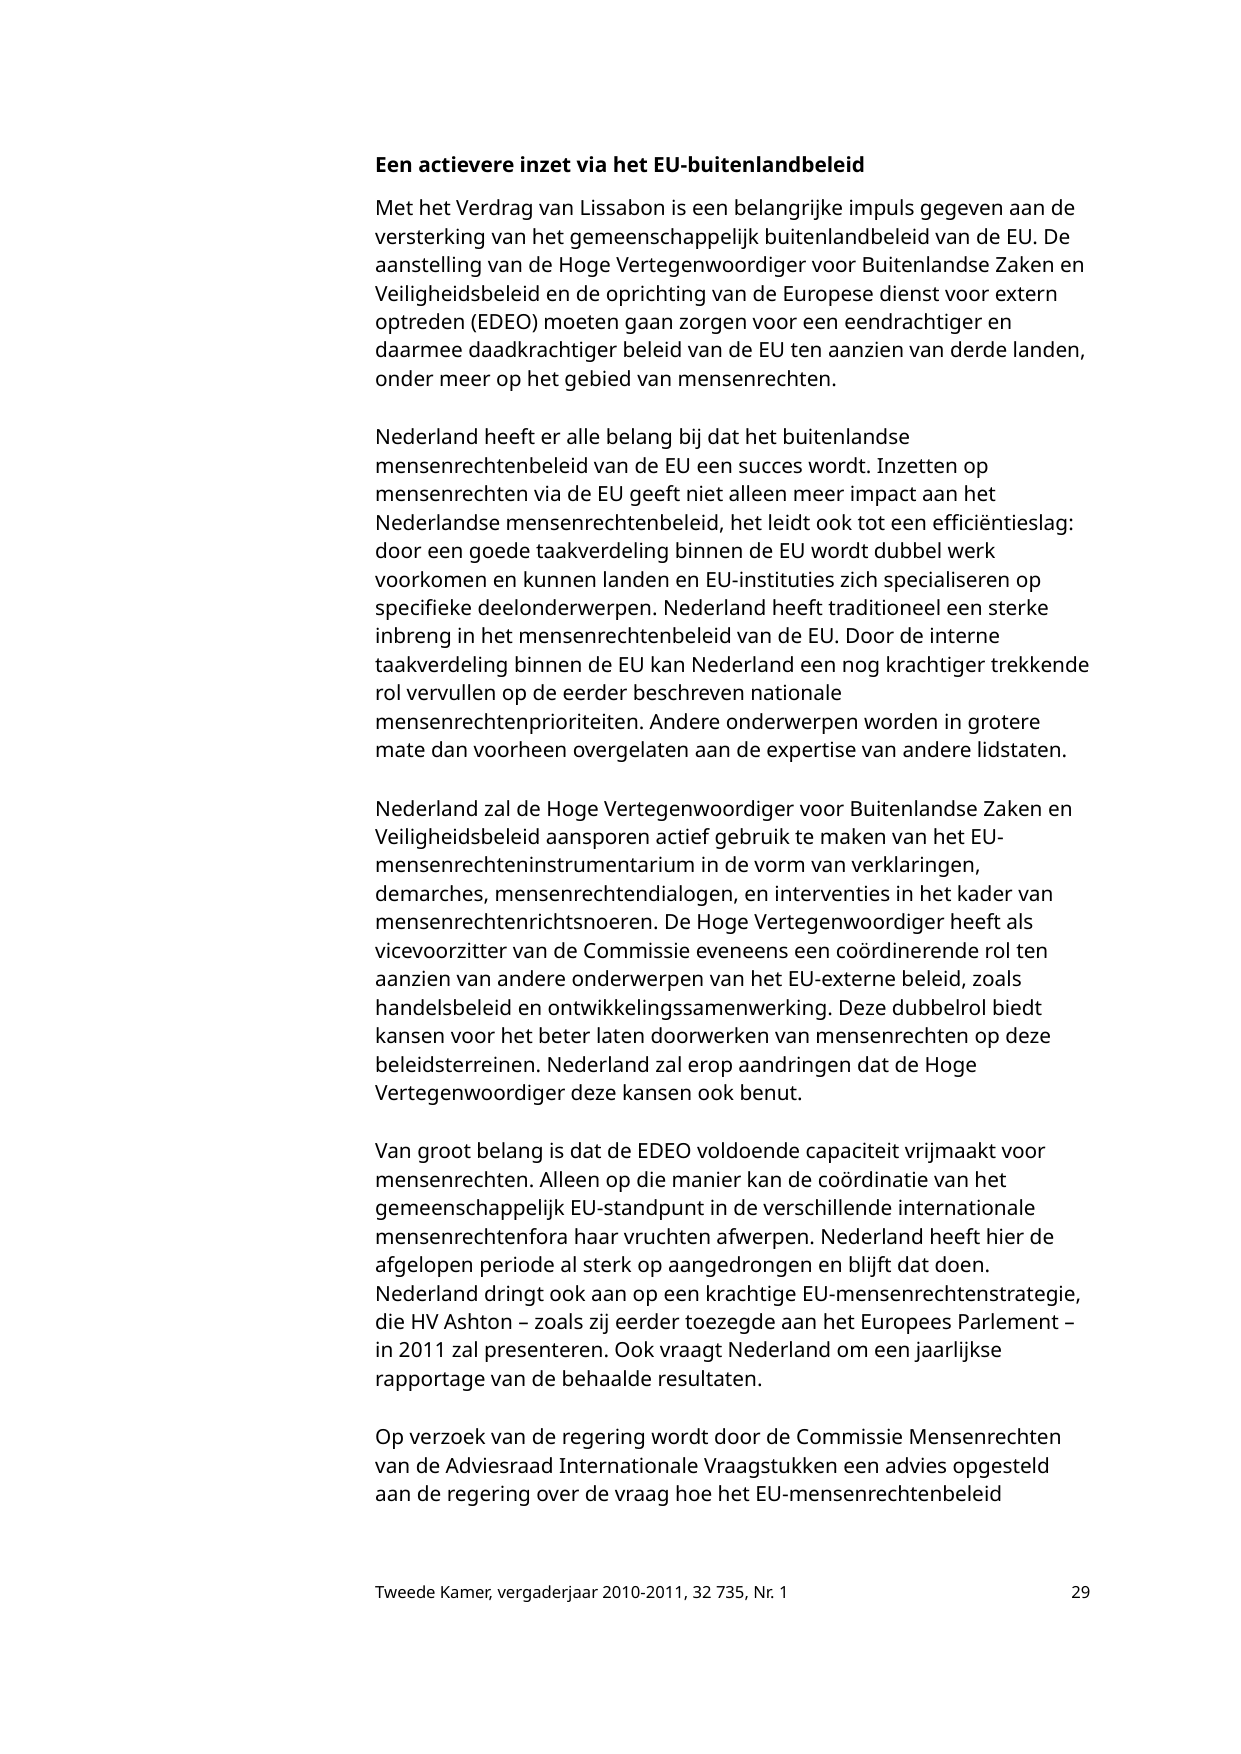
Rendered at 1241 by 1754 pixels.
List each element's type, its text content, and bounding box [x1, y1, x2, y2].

text Nederland heeft er alle belang bij dat het buitenlandse mensenrechtenbeleid van de EU een succes wordt. Inzetten op mensenrechten via de EU geeft niet alleen meer impact aan het Nederlandse mensenrechtenbeleid, het leidt ook tot een efficiëntieslag: door een goede taakverdeling binnen de EU wordt dubbel werk voorkomen en kunnen landen en EU-instituties zich specialiseren op specifieke deelonderwerpen. Nederland heeft traditioneel een sterke inbreng in het mensenrechtenbeleid van de EU. Door de interne taakverdeling binnen de EU kan Nederland een nog krachtiger trekkende rol vervullen op de eerder beschreven nationale mensenrechtenprioriteiten. Andere onderwerpen worden in grotere mate dan voorheen overgelaten aan de expertise van andere lidstaten. [375, 422, 1090, 764]
text Nederland zal de Hoge Vertegenwoordiger voor Buitenlandse Zaken en Veiligheidsbeleid aansporen actief gebruik te maken van het EU-mensenrechteninstrumentarium in de vorm van verklaringen, demarches, mensenrechtendialogen, en interventies in het kader van mensenrechtenrichtsnoeren. De Hoge Vertegenwoordiger heeft als vicevoorzitter van de Commissie eveneens een coördinerende rol ten aanzien van andere onderwerpen van het EU-externe beleid, zoals handelsbeleid en ontwikkelingssamenwerking. Deze dubbelrol biedt kansen voor het beter laten doorwerken van mensenrechten op deze beleidsterreinen. Nederland zal erop aandringen dat de Hoge Vertegenwoordiger deze kansen ook benut. [375, 794, 1090, 1107]
text Een actievere inzet via het EU-buitenlandbeleid [375, 150, 1090, 178]
text Met het Verdrag van Lissabon is een belangrijke impuls gegeven aan de versterking van het gemeenschappelijk buitenlandbeleid van de EU. De aanstelling van de Hoge Vertegenwoordiger voor Buitenlandse Zaken en Veiligheidsbeleid en de oprichting van de Europese dienst voor extern optreden (EDEO) moeten gaan zorgen voor een eendrachtiger en daarmee daadkrachtiger beleid van de EU ten aanzien van derde landen, onder meer op het gebied van mensenrechten. [375, 193, 1090, 392]
text Van groot belang is dat de EDEO voldoende capaciteit vrijmaakt voor mensenrechten. Alleen op die manier kan de coördinatie van het gemeenschappelijk EU-standpunt in de verschillende internationale mensenrechtenfora haar vruchten afwerpen. Nederland heeft hier de afgelopen periode al sterk op aangedrongen en blijft dat doen. Nederland dringt ook aan op een krachtige EU-mensenrechtenstrategie, die HV Ashton – zoals zij eerder toezegde aan het Europees Parlement – in 2011 zal presenteren. Ook vraagt Nederland om een jaarlijkse rapportage van de behaalde resultaten. [375, 1137, 1090, 1392]
text Op verzoek van de regering wordt door de Commissie Mensenrechten van de Adviesraad Internationale Vraagstukken een advies opgesteld aan de regering over de vraag hoe het EU-mensenrechtenbeleid [375, 1422, 1090, 1508]
